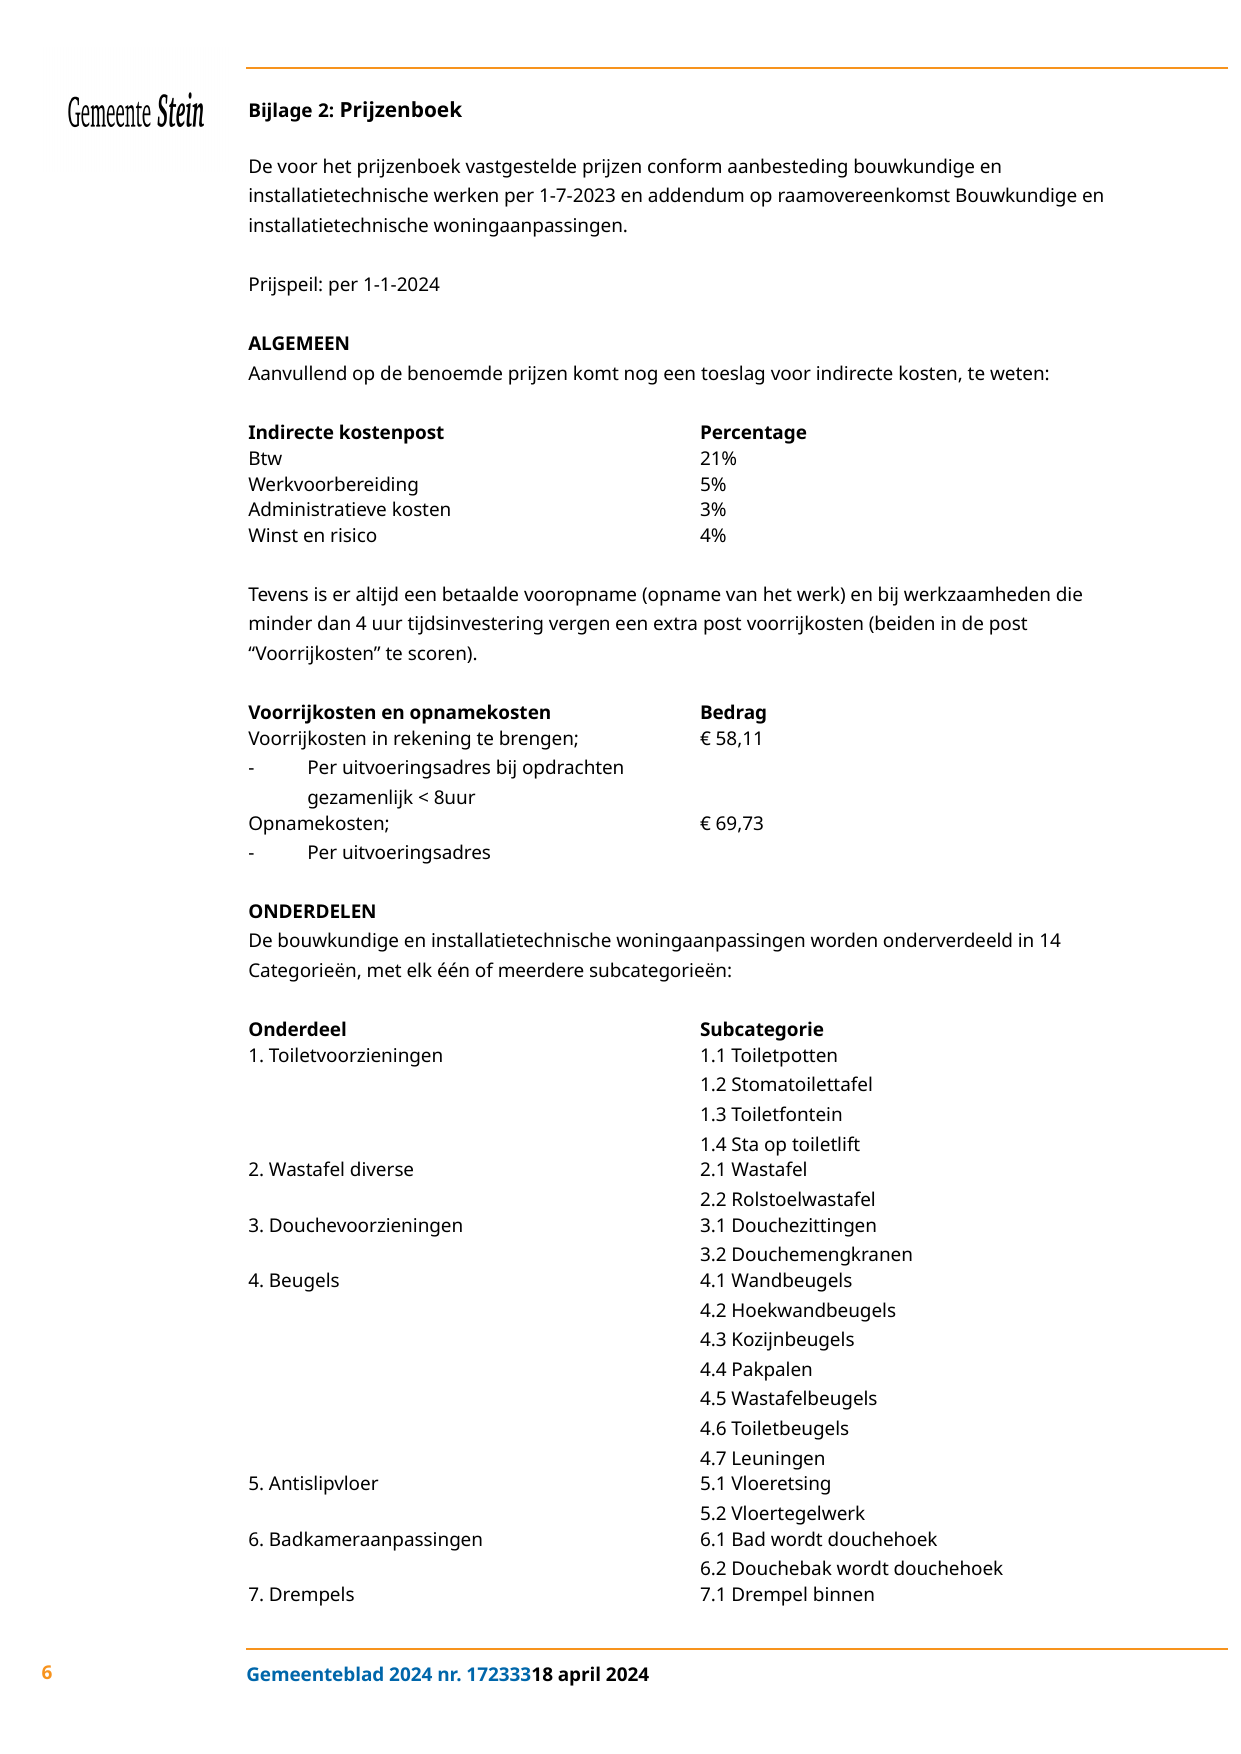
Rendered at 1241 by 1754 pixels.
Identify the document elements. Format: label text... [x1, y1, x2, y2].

table_cell Voorrijkosten in rekening te brengen; Per uitvoeringsadres bij opdrachten gezamenlijk < 8uur [248, 725, 700, 810]
picture [41, 47, 231, 172]
table_header Indirecte kostenpost [248, 419, 700, 445]
text ONDERDELEN [248, 898, 1152, 924]
table_cell 3. Douchevoorzieningen [248, 1212, 700, 1267]
table_cell 5.1 Vloeretsing 5.2 Vloertegelwerk [700, 1470, 1152, 1526]
table_header Subcategorie [700, 1016, 1152, 1042]
text Prijspeil: per 1-1-2024 [248, 271, 1152, 297]
table_cell Opnamekosten; Per uitvoeringsadres [248, 810, 700, 865]
table_cell Werkvoorbereiding [248, 471, 700, 496]
table_cell Administratieve kosten [248, 496, 700, 522]
table_cell Btw [248, 445, 700, 471]
text De voor het prijzenboek vastgestelde prijzen conform aanbesteding bouwkundige en installatietechnische werken per 1-7-2023 en addendum op raamovereenkomst Bouwkundige en installatietechnische woningaanpassingen. [248, 153, 1152, 238]
table_cell 4. Beugels [248, 1267, 700, 1470]
table_cell 5% [700, 471, 1152, 496]
table_cell 7. Drempels [248, 1581, 700, 1607]
text De bouwkundige en installatietechnische woningaanpassingen worden onderverdeeld in 14 Categorieën, met elk één of meerdere subcategorieën: [248, 927, 1152, 983]
table_cell 6. Badkameraanpassingen [248, 1526, 700, 1581]
table_cell 3% [700, 496, 1152, 522]
table_cell 4% [700, 522, 1152, 548]
table_cell € 69,73 [700, 810, 1152, 865]
table_cell 5. Antislipvloer [248, 1470, 700, 1526]
text Aanvullend op de benoemde prijzen komt nog een toeslag voor indirecte kosten, te weten: [248, 360, 1152, 386]
table_cell 21% [700, 445, 1152, 471]
text ALGEMEEN [248, 330, 1152, 356]
table_header Bedrag [700, 699, 1152, 725]
table_header Voorrijkosten en opnamekosten [248, 699, 700, 725]
table_cell 7.1 Drempel binnen [700, 1581, 1152, 1607]
table_cell 6.1 Bad wordt douchehoek 6.2 Douchebak wordt douchehoek [700, 1526, 1152, 1581]
table_cell 2.1 Wastafel 2.2 Rolstoelwastafel [700, 1157, 1152, 1212]
table_header Percentage [700, 419, 1152, 445]
table_cell 1. Toiletvoorzieningen [248, 1042, 700, 1157]
table_cell 3.1 Douchezittingen 3.2 Douchemengkranen [700, 1212, 1152, 1267]
table_cell 1.1 Toiletpotten 1.2 Stomatoilettafel 1.3 Toiletfontein 1.4 Sta op toiletlift [700, 1042, 1152, 1157]
text Tevens is er altijd een betaalde vooropname (opname van het werk) en bij werkzaamheden die minder dan 4 uur tijdsinvestering vergen een extra post voorrijkosten (beiden in de post “Voorrijkosten” te scoren). [248, 581, 1152, 666]
table_cell 2. Wastafel diverse [248, 1157, 700, 1212]
table_cell € 58,11 [700, 725, 1152, 810]
table_header Onderdeel [248, 1016, 700, 1042]
table_cell Winst en risico [248, 522, 700, 548]
table_cell 4.1 Wandbeugels 4.2 Hoekwandbeugels 4.3 Kozijnbeugels 4.4 Pakpalen 4.5 Wastafelbeugels 4.6 Toiletbeugels 4.7 Leuningen [700, 1267, 1152, 1470]
text Bijlage 2: Prijzenboek [248, 95, 1152, 123]
